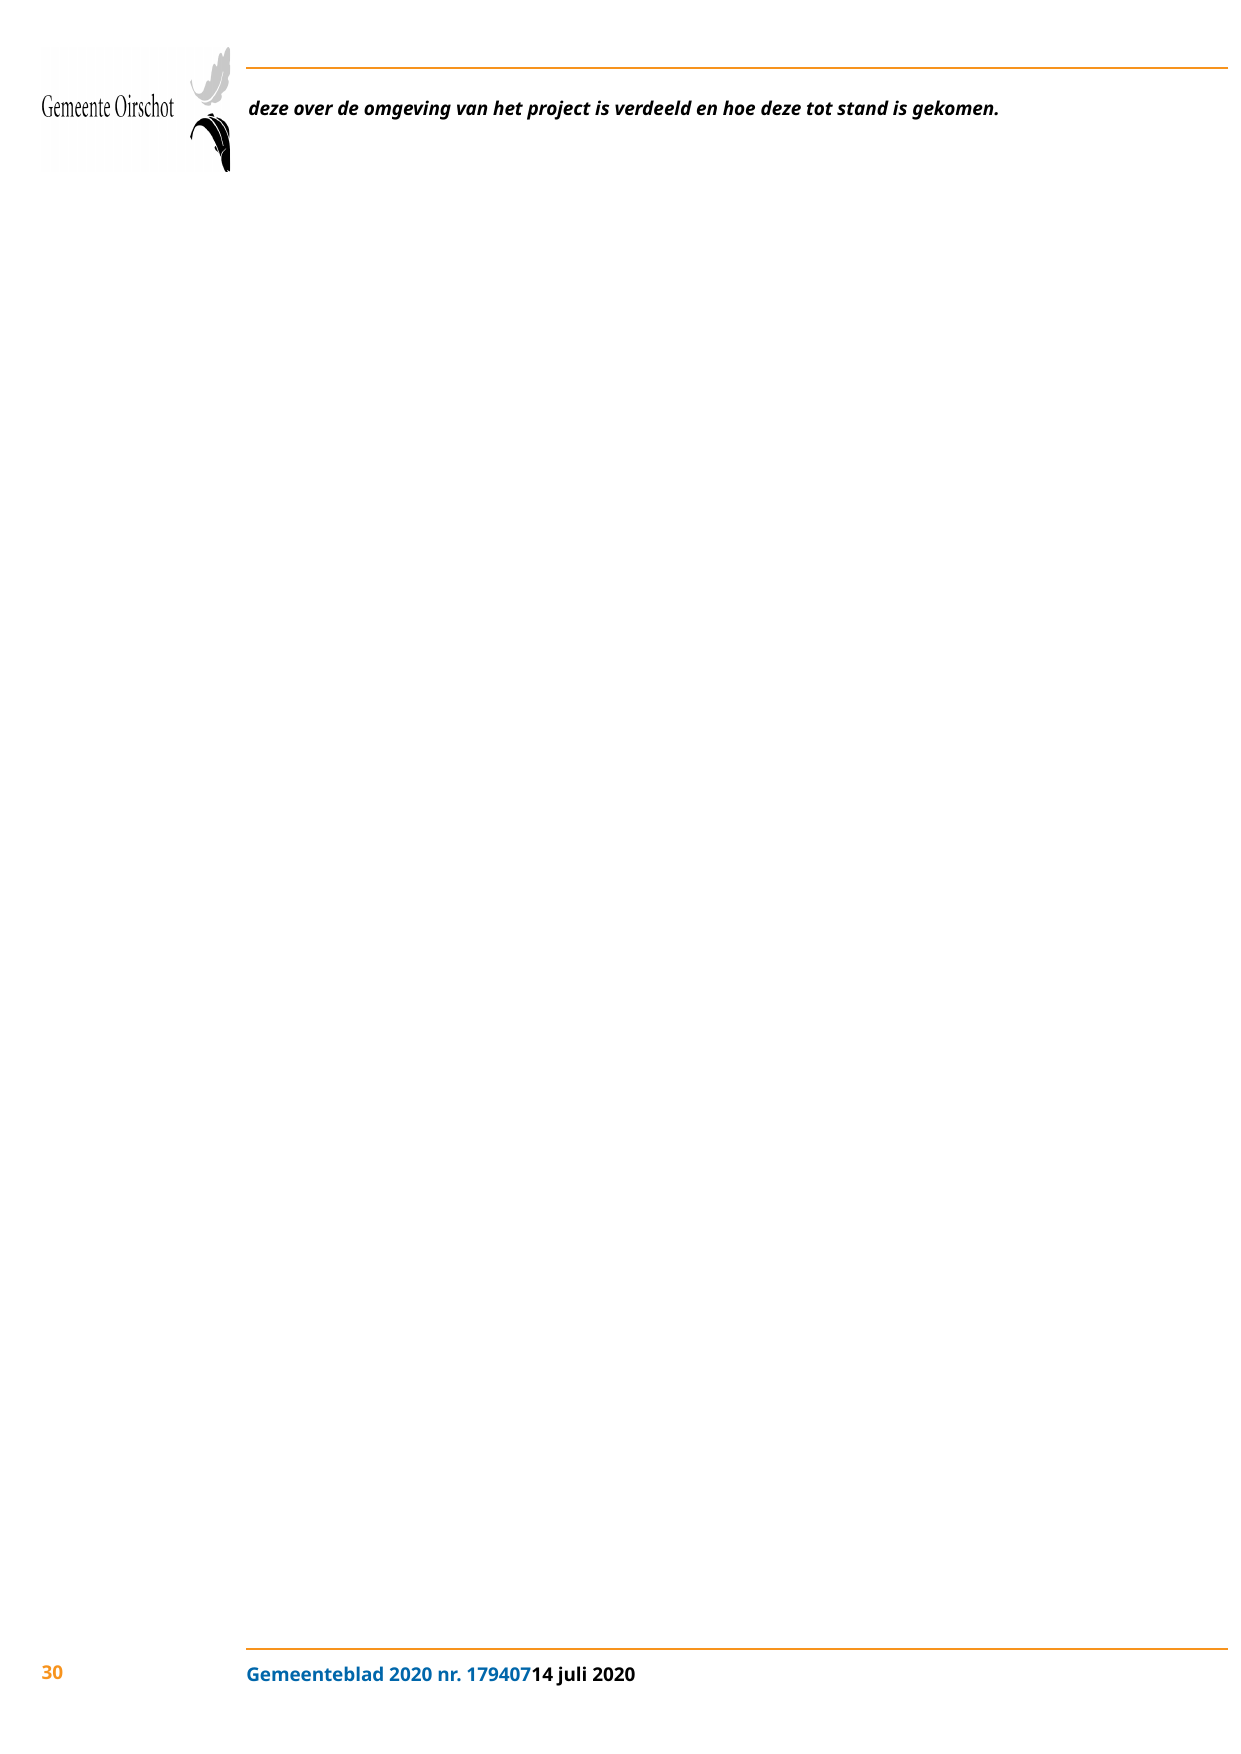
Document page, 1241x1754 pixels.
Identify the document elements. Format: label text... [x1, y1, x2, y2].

table_header deze over de omgeving van het project is verdeeld en hoe deze tot stand is gekomen. [248, 95, 1152, 121]
picture [41, 47, 231, 172]
